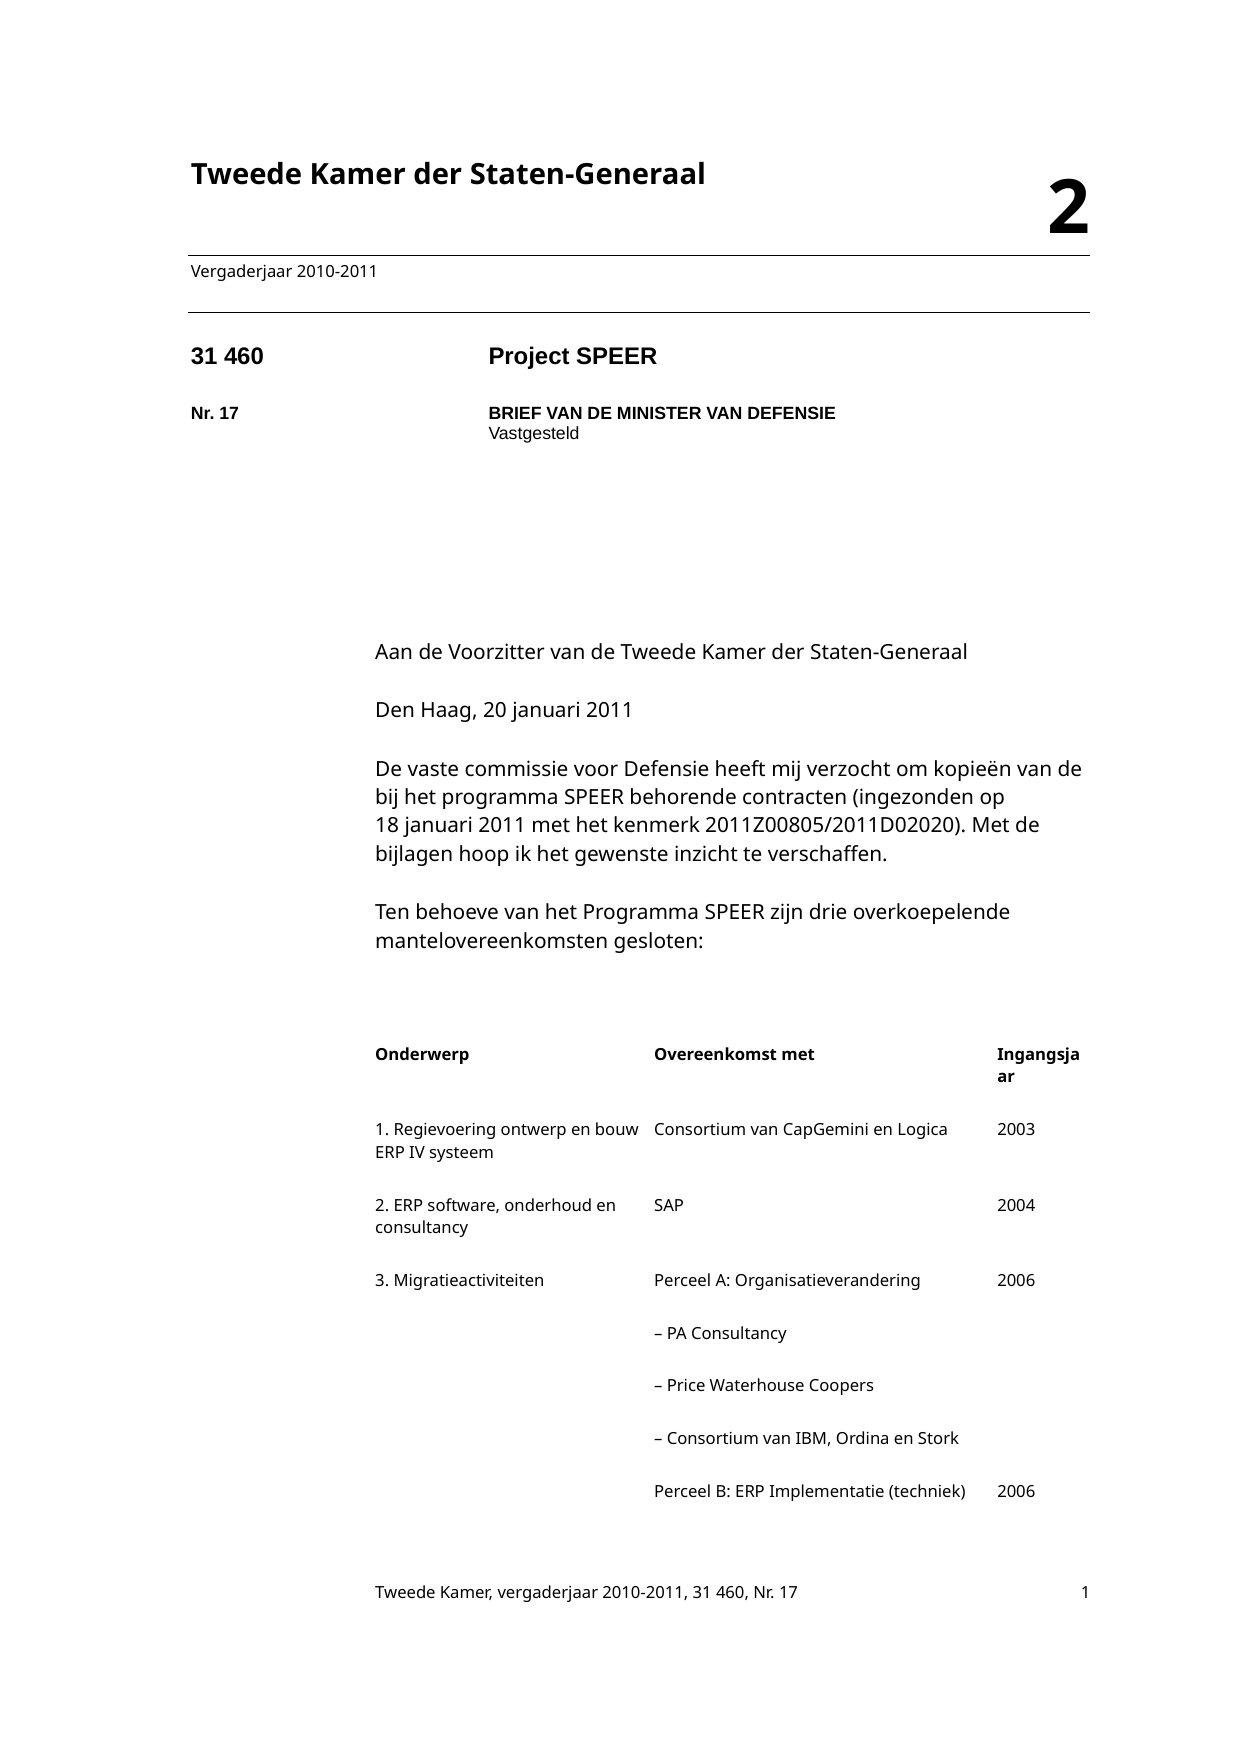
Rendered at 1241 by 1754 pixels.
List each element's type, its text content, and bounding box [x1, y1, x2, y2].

table_cell BRIEF VAN DE MINISTER VAN DEFENSIE Vastgesteld [485, 399, 1090, 518]
table_cell 2. ERP software, onderhoud en consultancy [375, 1193, 654, 1268]
table_cell SAP [654, 1193, 997, 1268]
table_cell 3. Migratieactiviteiten [375, 1269, 654, 1532]
table_cell [188, 313, 485, 339]
text De vaste commissie voor Defensie heeft mij verzocht om kopieën van de bij het programma SPEER behorende contracten (ingezonden op 18 januari 2011 met het kenmerk 2011Z00805/2011D02020). Met de bijlagen hoop ik het gewenste inzicht te verschaffen. [375, 754, 1090, 867]
table_header Tweede Kamer der Staten-Generaal [188, 150, 909, 255]
table_cell 2004 [997, 1193, 1090, 1268]
table_cell Perceel A: Organisatieverandering – PA Consultancy – Price Waterhouse Coopers – Consortium van IBM, Ordina en Stork [654, 1269, 997, 1479]
table_cell Vergaderjaar 2010-2011 [188, 256, 485, 312]
table_header Ingangsjaar [997, 1042, 1090, 1118]
text Den Haag, 20 januari 2011 [375, 695, 1090, 724]
table_cell Perceel B: ERP Implementatie (techniek) [654, 1479, 997, 1532]
text Ten behoeve van het Programma SPEER zijn drie overkoepelende mantelovereenkomsten gesloten: [375, 897, 1090, 954]
table_cell Nr. 17 [188, 399, 485, 518]
table_cell 31 460 [188, 339, 485, 399]
table_cell Project SPEER [485, 339, 1090, 399]
table_cell [485, 256, 1090, 312]
table_cell [485, 313, 1090, 339]
table_cell 1. Regievoering ontwerp en bouw ERP IV systeem [375, 1118, 654, 1193]
table_header Onderwerp [375, 1042, 654, 1118]
table_cell 2006 [997, 1269, 1090, 1479]
table_cell 2003 [997, 1118, 1090, 1193]
table_cell 2006 [997, 1479, 1090, 1532]
table_header 2 [910, 150, 1090, 255]
table_cell Consortium van CapGemini en Logica [654, 1118, 997, 1193]
text Aan de Voorzitter van de Tweede Kamer der Staten-Generaal [375, 637, 1090, 665]
table_header Overeenkomst met [654, 1042, 997, 1118]
